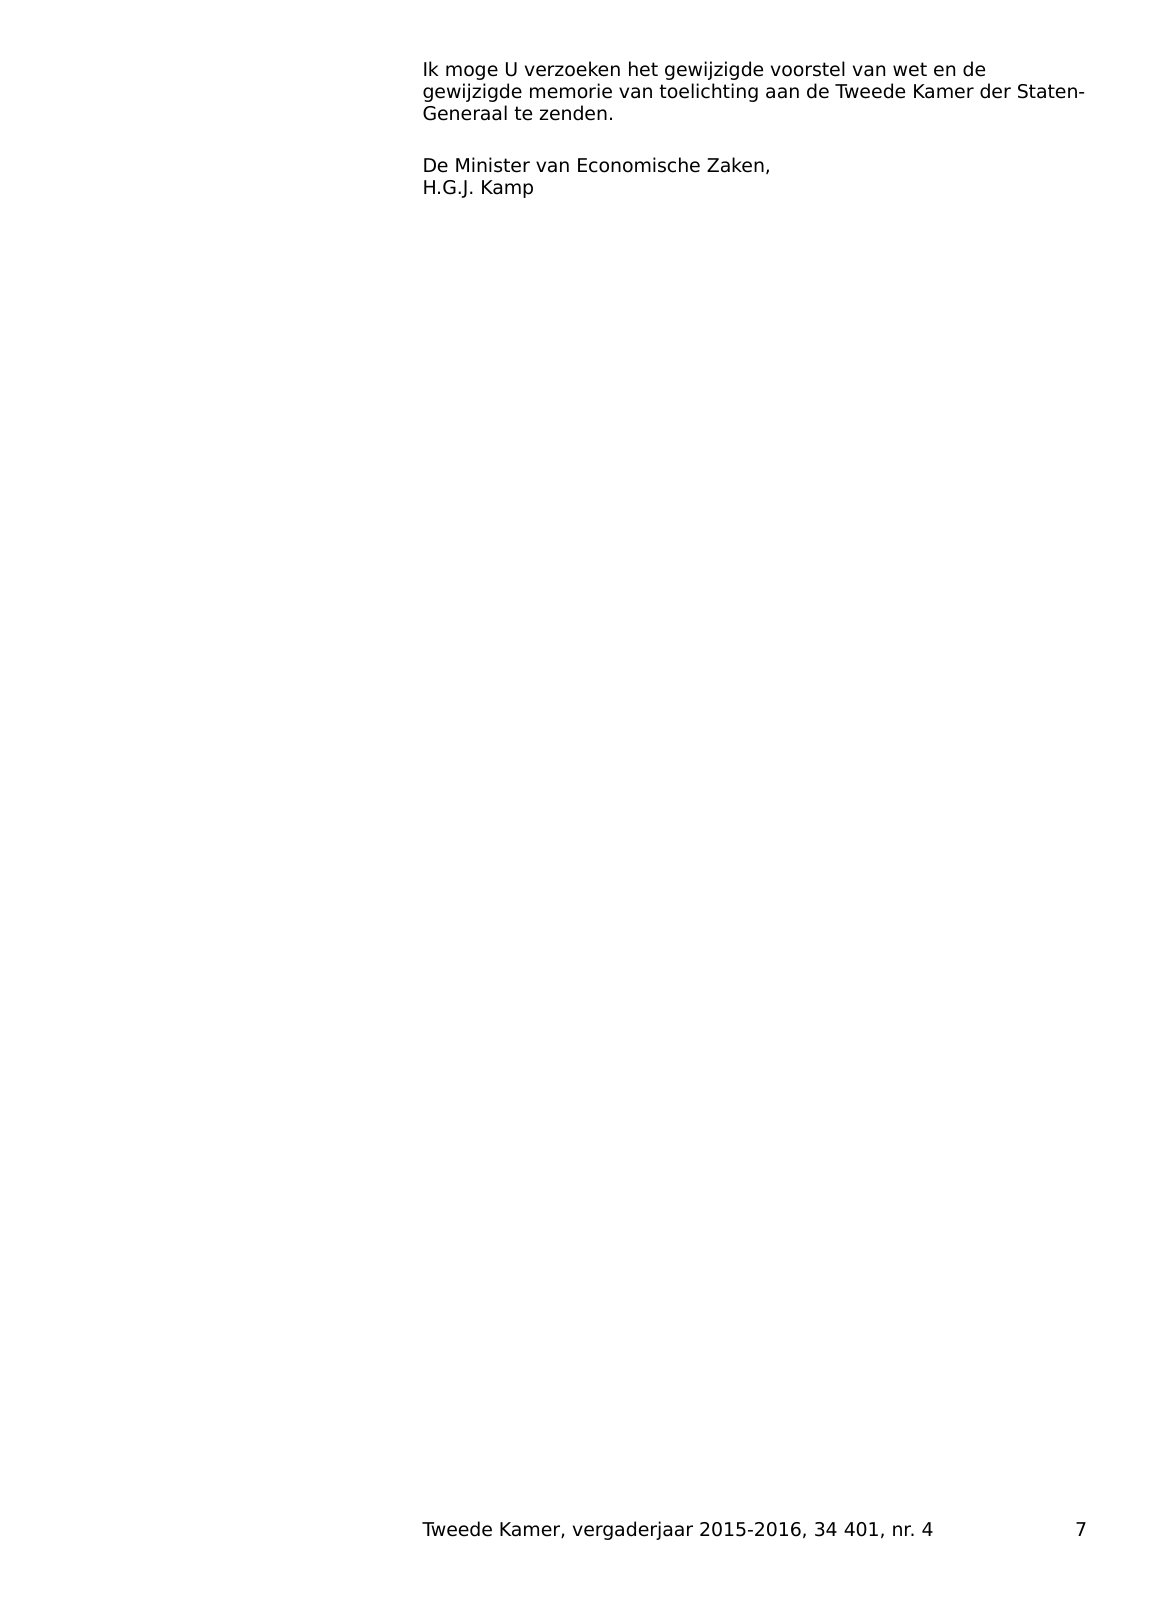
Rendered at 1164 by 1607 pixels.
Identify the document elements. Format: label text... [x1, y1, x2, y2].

text Ik moge U verzoeken het gewijzigde voorstel van wet en de gewijzigde memorie van toelichting aan de Tweede Kamer der Staten-Generaal te zenden. [422, 59, 1087, 125]
text De Minister van Economische Zaken, H.G.J. Kamp [422, 155, 1087, 199]
